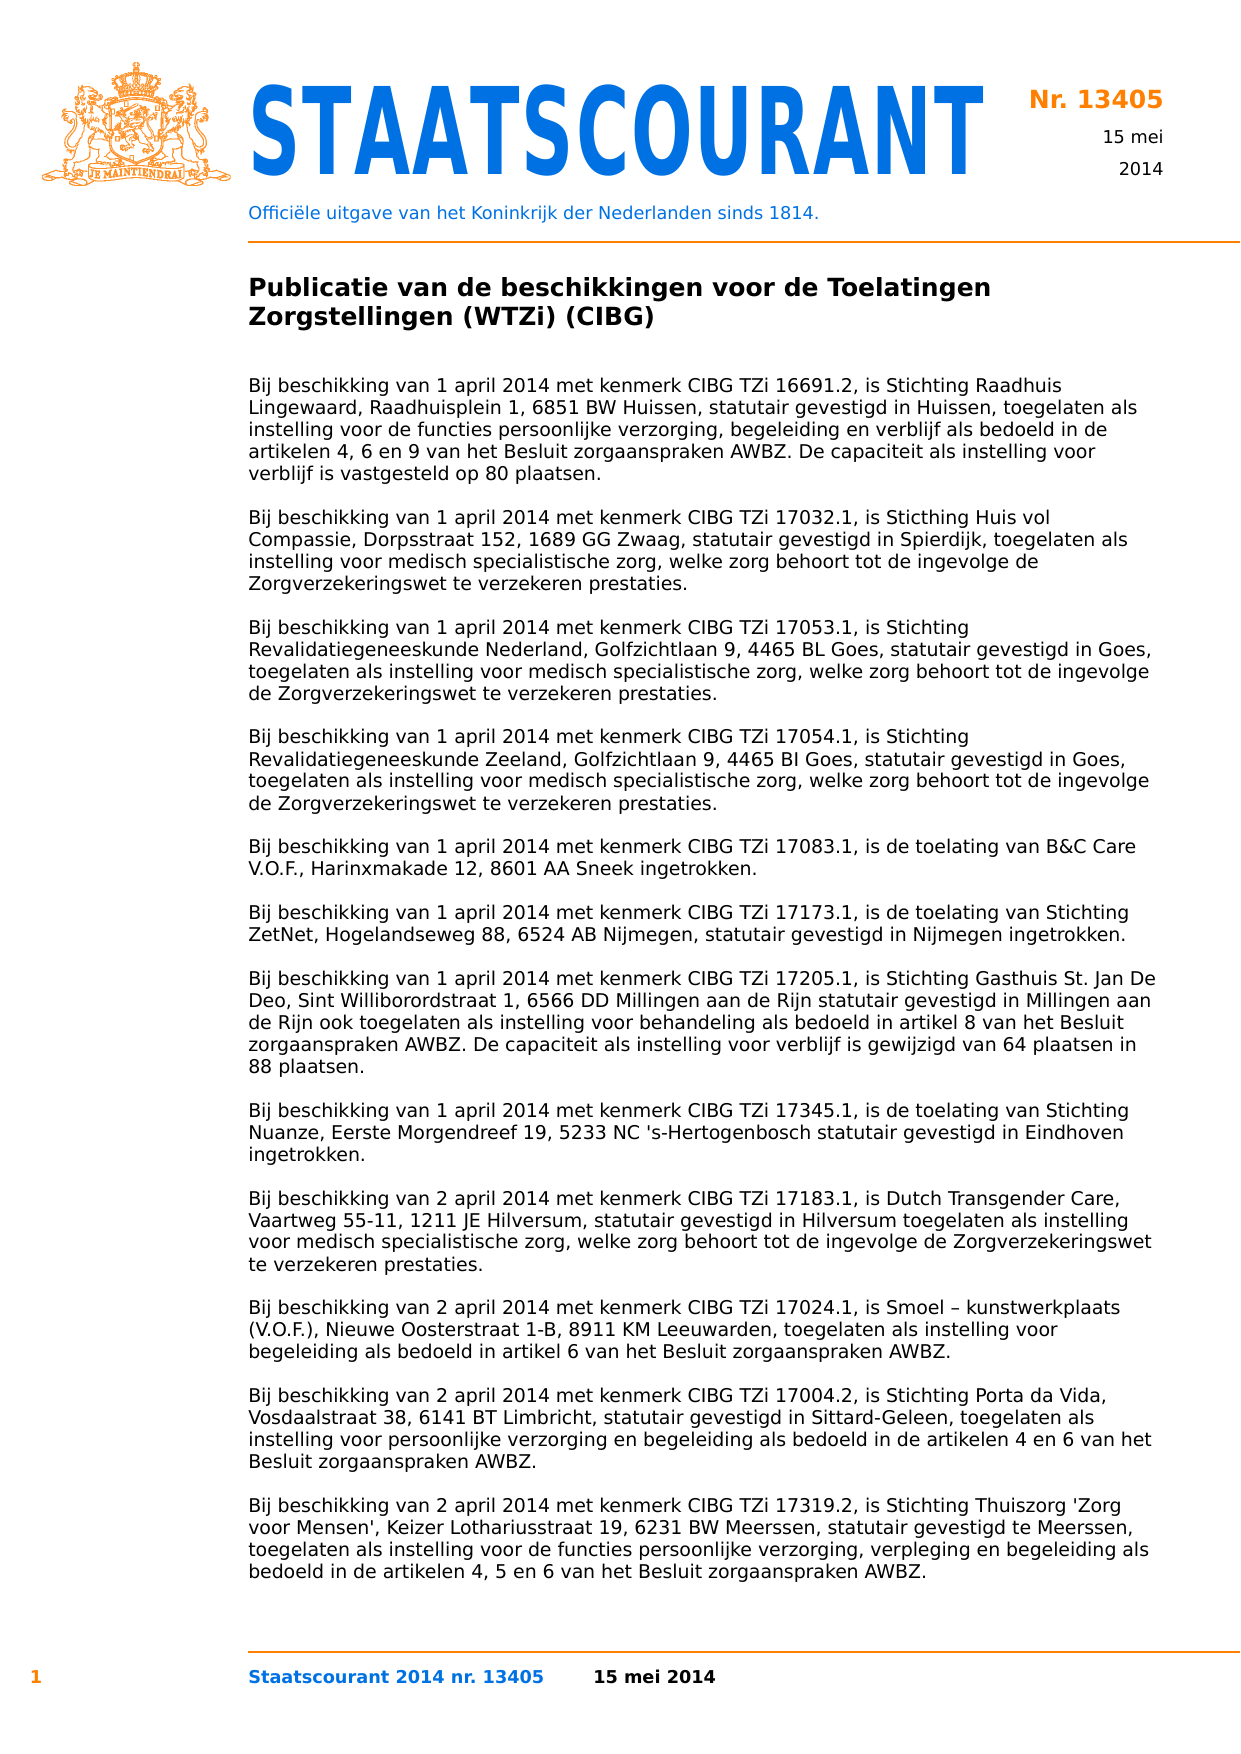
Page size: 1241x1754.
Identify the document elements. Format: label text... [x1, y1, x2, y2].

text Bij beschikking van 2 april 2014 met kenmerk CIBG TZi 17024.1, is Smoel – kunstwerkplaats (V.O.F.), Nieuwe Oosterstraat 1-B, 8911 KM Leeuwarden, toegelaten als instelling voor begeleiding als bedoeld in artikel 6 van het Besluit zorgaanspraken AWBZ. [248, 1297, 1163, 1363]
text Bij beschikking van 1 april 2014 met kenmerk CIBG TZi 17053.1, is Stichting Revalidatiegeneeskunde Nederland, Golfzichtlaan 9, 4465 BL Goes, statutair gevestigd in Goes, toegelaten als instelling voor medisch specialistische zorg, welke zorg behoort tot de ingevolge de Zorgverzekeringswet te verzekeren prestaties. [248, 617, 1163, 704]
text Bij beschikking van 1 april 2014 met kenmerk CIBG TZi 17205.1, is Stichting Gasthuis St. Jan De Deo, Sint Williborordstraat 1, 6566 DD Millingen aan de Rijn statutair gevestigd in Millingen aan de Rijn ook toegelaten als instelling voor behandeling als bedoeld in artikel 8 van het Besluit zorgaanspraken AWBZ. De capaciteit als instelling voor verblijf is gewijzigd van 64 plaatsen in 88 plaatsen. [248, 968, 1163, 1078]
text Bij beschikking van 2 april 2014 met kenmerk CIBG TZi 17319.2, is Stichting Thuiszorg 'Zorg voor Mensen', Keizer Lothariusstraat 19, 6231 BW Meerssen, statutair gevestigd te Meerssen, toegelaten als instelling voor de functies persoonlijke verzorging, verpleging en begeleiding als bedoeld in de artikelen 4, 5 en 6 van het Besluit zorgaanspraken AWBZ. [248, 1495, 1163, 1583]
text Bij beschikking van 2 april 2014 met kenmerk CIBG TZi 17183.1, is Dutch Transgender Care, Vaartweg 55-11, 1211 JE Hilversum, statutair gevestigd in Hilversum toegelaten als instelling voor medisch specialistische zorg, welke zorg behoort tot de ingevolge de Zorgverzekeringswet te verzekeren prestaties. [248, 1187, 1163, 1275]
text Bij beschikking van 2 april 2014 met kenmerk CIBG TZi 17004.2, is Stichting Porta da Vida, Vosdaalstraat 38, 6141 BT Limbricht, statutair gevestigd in Sittard-Geleen, toegelaten als instelling voor persoonlijke verzorging en begeleiding als bedoeld in de artikelen 4 en 6 van het Besluit zorgaanspraken AWBZ. [248, 1385, 1163, 1473]
text Bij beschikking van 1 april 2014 met kenmerk CIBG TZi 17032.1, is Sticthing Huis vol Compassie, Dorpsstraat 152, 1689 GG Zwaag, statutair gevestigd in Spierdijk, toegelaten als instelling voor medisch specialistische zorg, welke zorg behoort tot de ingevolge de Zorgverzekeringswet te verzekeren prestaties. [248, 507, 1163, 595]
table_header Nr. 13405 [998, 62, 1240, 121]
table_header STAATSCOURANT [248, 62, 998, 203]
text Bij beschikking van 1 april 2014 met kenmerk CIBG TZi 17054.1, is Stichting Revalidatiegeneeskunde Zeeland, Golfzichtlaan 9, 4465 BI Goes, statutair gevestigd in Goes, toegelaten als instelling voor medisch specialistische zorg, welke zorg behoort tot de ingevolge de Zorgverzekeringswet te verzekeren prestaties. [248, 726, 1163, 814]
text Bij beschikking van 1 april 2014 met kenmerk CIBG TZi 16691.2, is Stichting Raadhuis Lingewaard, Raadhuisplein 1, 6851 BW Huissen, statutair gevestigd in Huissen, toegelaten als instelling voor de functies persoonlijke verzorging, begeleiding en verblijf als bedoeld in de artikelen 4, 6 en 9 van het Besluit zorgaanspraken AWBZ. De capaciteit als instelling voor verblijf is vastgesteld op 80 plaatsen. [248, 375, 1163, 485]
table_cell Officiële uitgave van het Koninkrijk der Nederlanden sinds 1814. [248, 203, 1240, 241]
table_header [25, 62, 248, 241]
picture [41, 62, 231, 186]
table_cell 2014 [998, 153, 1240, 203]
text Bij beschikking van 1 april 2014 met kenmerk CIBG TZi 17083.1, is de toelating van B&C Care V.O.F., Harinxmakade 12, 8601 AA Sneek ingetrokken. [248, 836, 1163, 880]
text Bij beschikking van 1 april 2014 met kenmerk CIBG TZi 17173.1, is de toelating van Stichting ZetNet, Hogelandseweg 88, 6524 AB Nijmegen, statutair gevestigd in Nijmegen ingetrokken. [248, 902, 1163, 946]
subtitle Publicatie van de beschikkingen voor de Toelatingen Zorgstellingen (WTZi) (CIBG) [248, 273, 1163, 331]
text Bij beschikking van 1 april 2014 met kenmerk CIBG TZi 17345.1, is de toelating van Stichting Nuanze, Eerste Morgendreef 19, 5233 NC 's-Hertogenbosch statutair gevestigd in Eindhoven ingetrokken. [248, 1100, 1163, 1166]
table_cell 15 mei [998, 121, 1240, 153]
